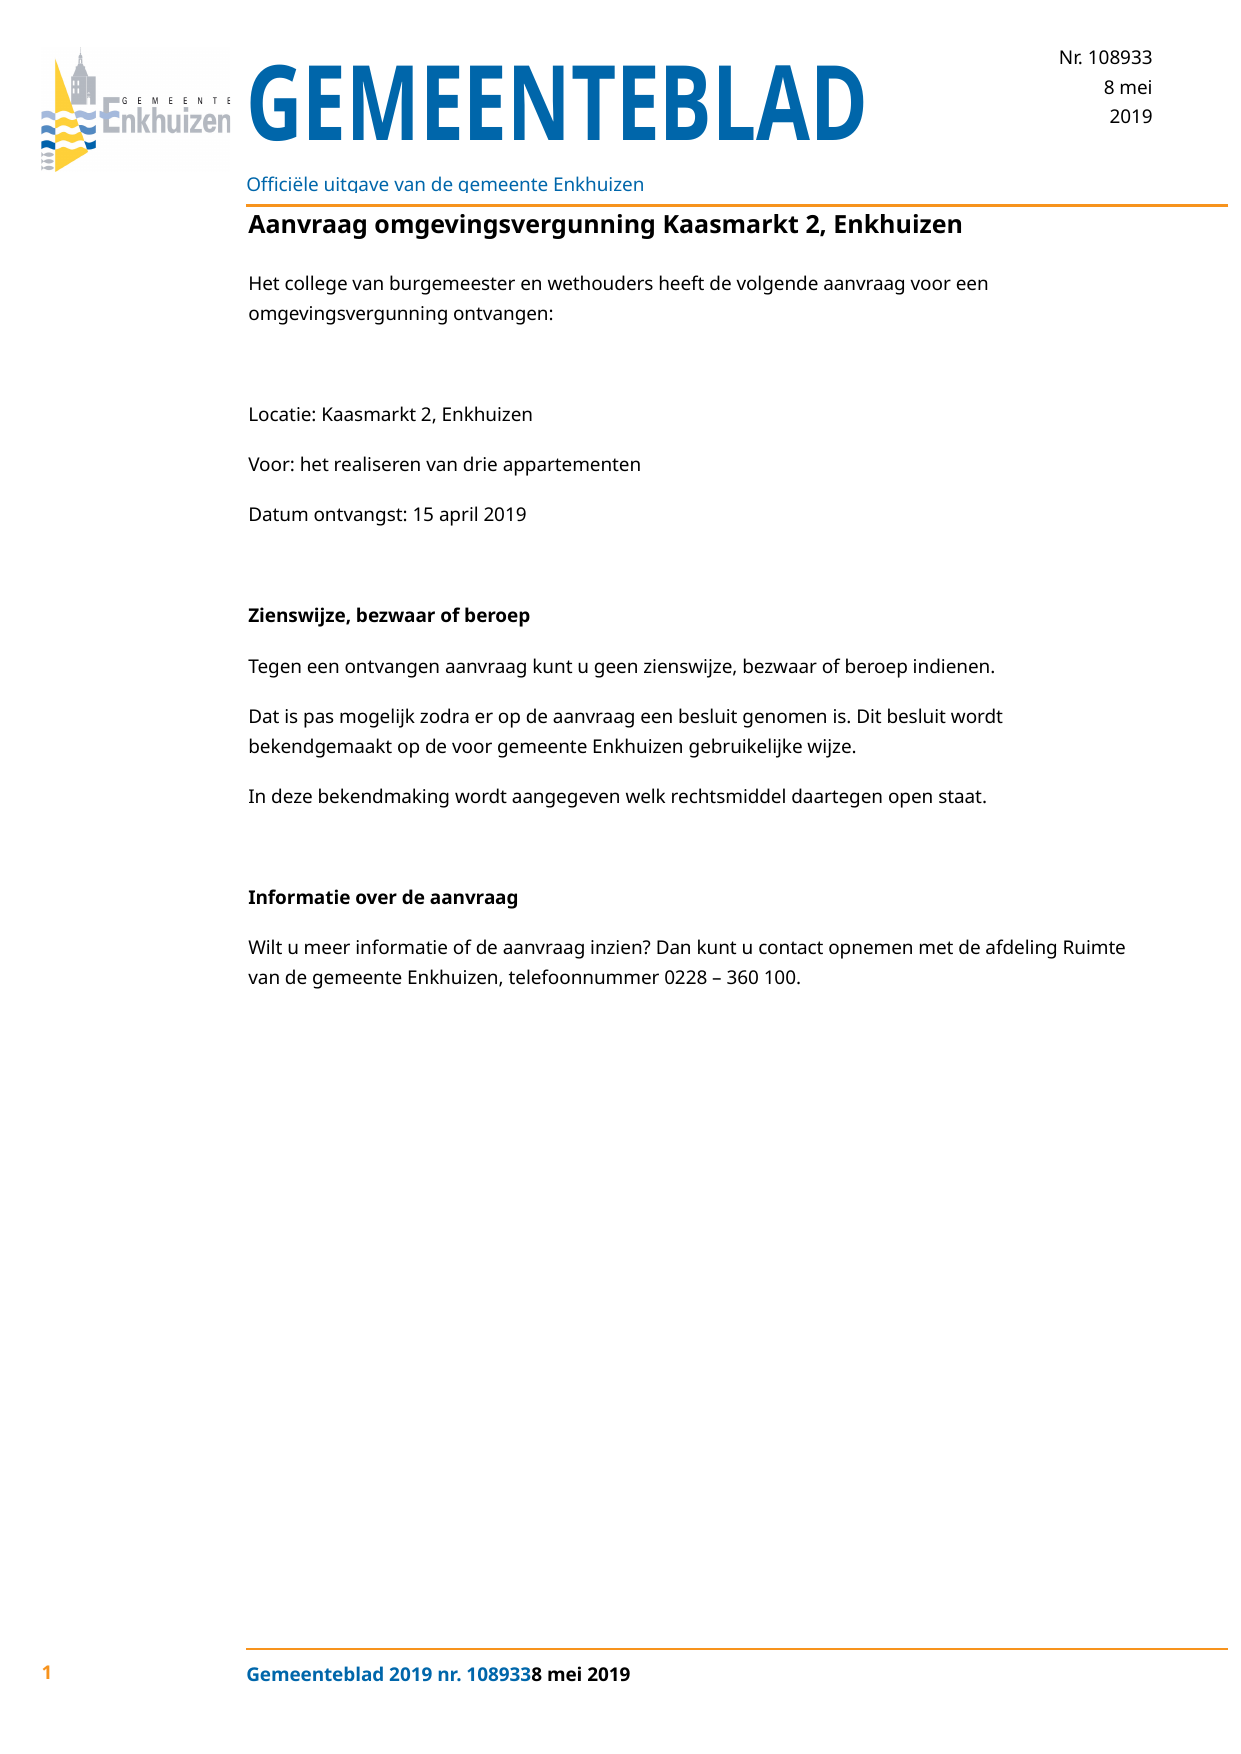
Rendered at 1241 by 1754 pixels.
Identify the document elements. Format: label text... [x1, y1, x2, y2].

text Locatie: Kaasmarkt 2, Enkhuizen [248, 401, 1152, 426]
text Voor: het realiseren van drie appartementen [248, 451, 1152, 477]
text Datum ontvangst: 15 april 2019 [248, 502, 1152, 527]
text Zienswijze, bezwaar of beroep [248, 602, 1152, 628]
text Dat is pas mogelijk zodra er op de aanvraag een besluit genomen is. Dit besluit wordt bekendgemaakt op de voor gemeente Enkhuizen gebruikelijke wijze. [248, 703, 1152, 758]
text Tegen een ontvangen aanvraag kunt u geen zienswijze, bezwaar of beroep indienen. [248, 653, 1152, 678]
text Aanvraag omgevingsvergunning Kaasmarkt 2, Enkhuizen [248, 207, 1152, 241]
picture [41, 47, 231, 172]
text Het college van burgemeester en wethouders heeft de volgende aanvraag voor een omgevingsvergunning ontvangen: [248, 270, 1152, 326]
text Wilt u meer informatie of de aanvraag inzien? Dan kunt u contact opnemen met de afdeling Ruimte van de gemeente Enkhuizen, telefoonnummer 0228 – 360 100. [248, 934, 1152, 990]
text Informatie over de aanvraag [248, 884, 1152, 910]
text In deze bekendmaking wordt aangegeven welk rechtsmiddel daartegen open staat. [248, 783, 1152, 809]
